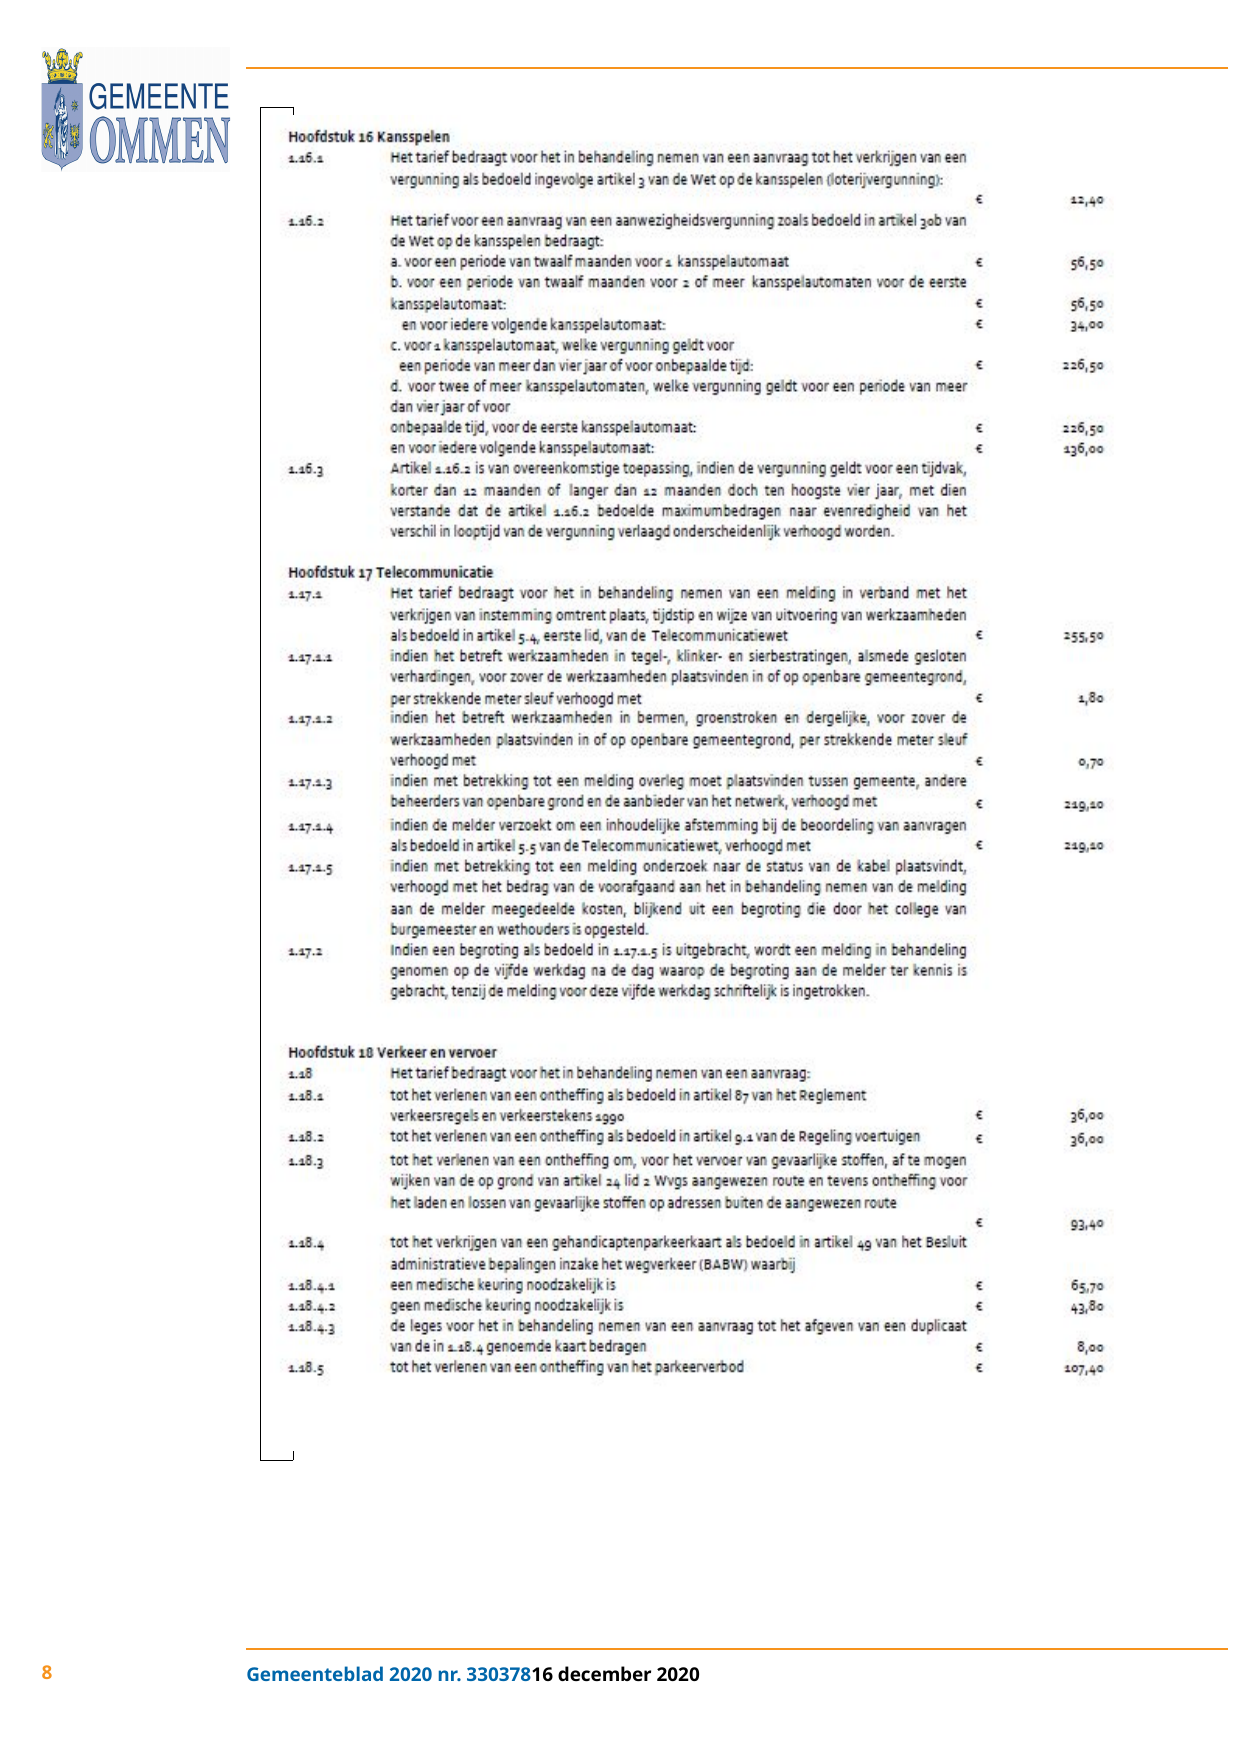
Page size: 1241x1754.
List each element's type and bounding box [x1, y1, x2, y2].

picture [268, 115, 1173, 1451]
picture [41, 47, 231, 172]
